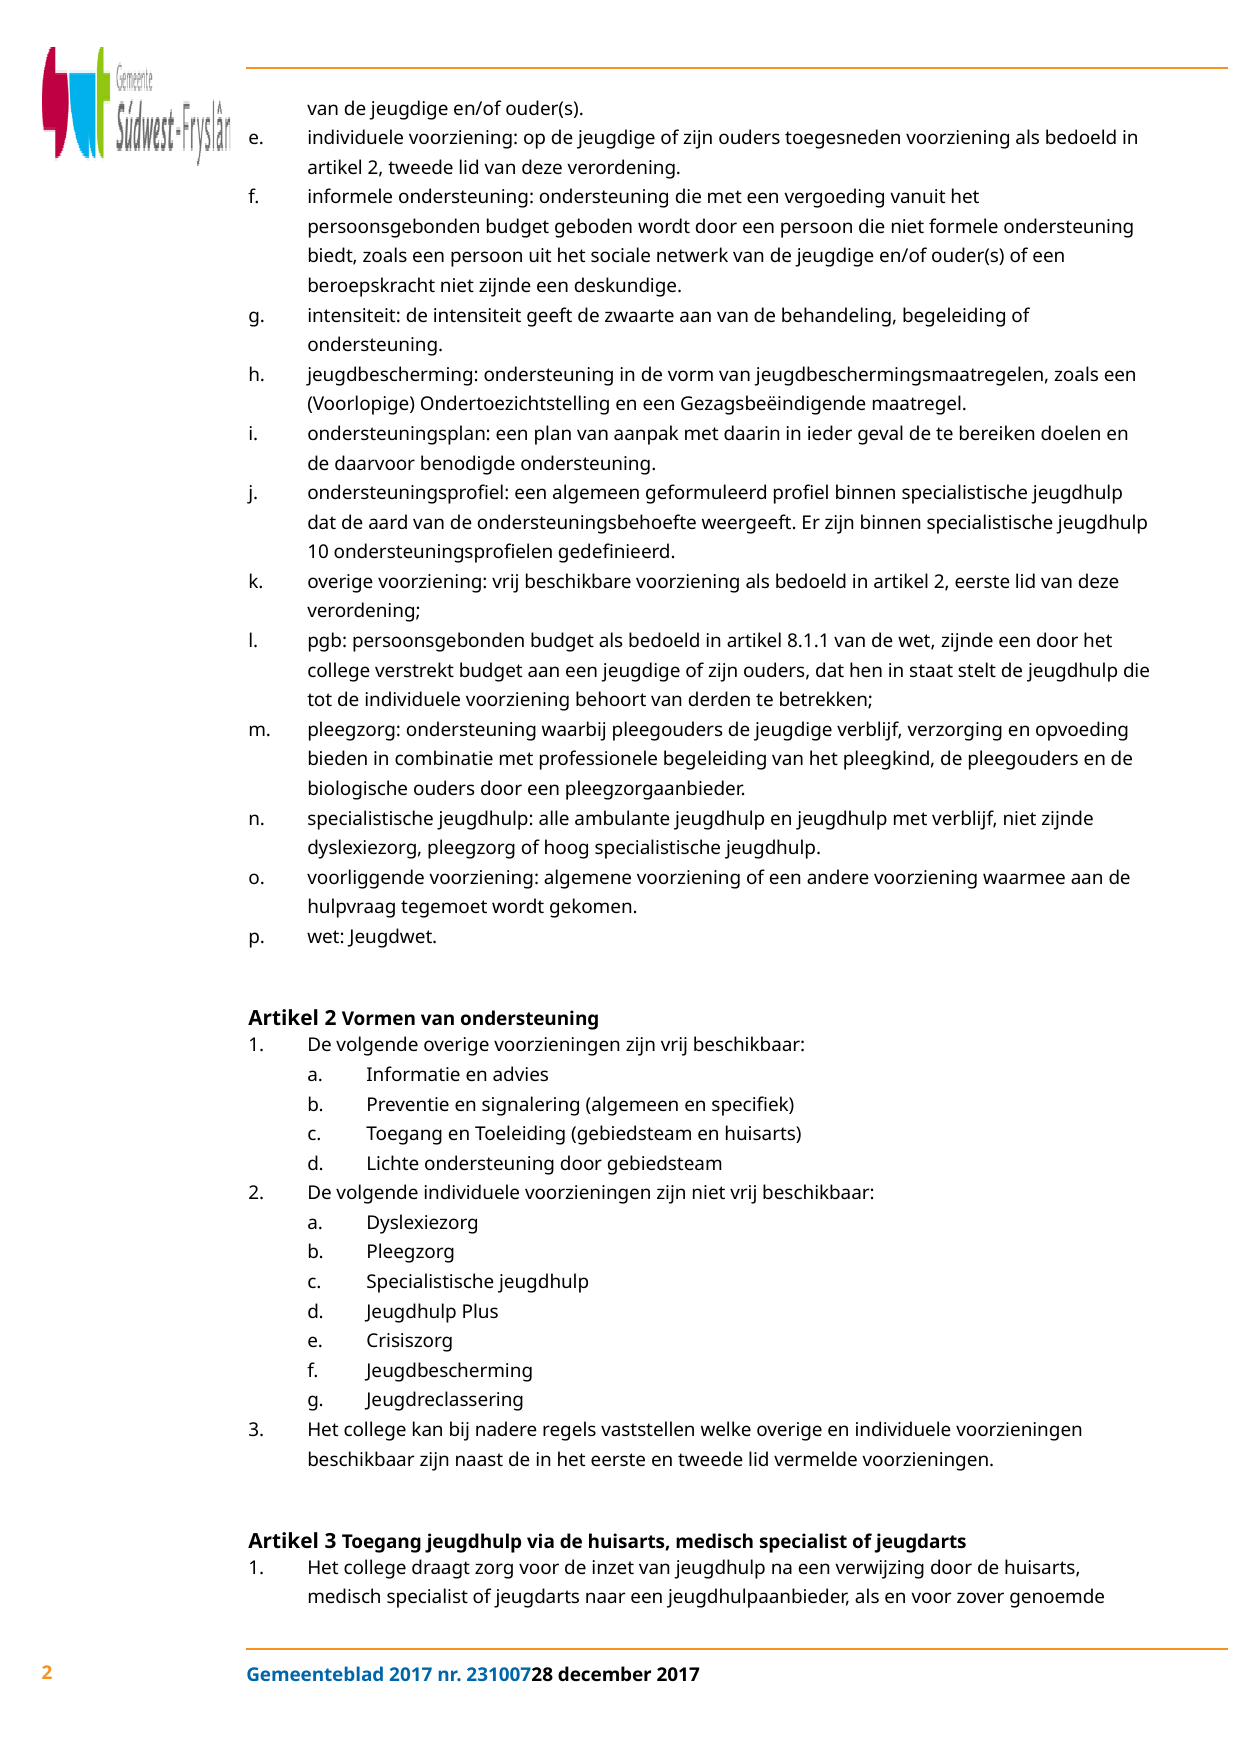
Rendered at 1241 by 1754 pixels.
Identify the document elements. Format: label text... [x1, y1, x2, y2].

text Artikel 2 Vormen van ondersteuning [248, 1003, 1152, 1032]
list Dyslexiezorg [307, 1209, 1152, 1235]
list ondersteuningsprofiel: een algemeen geformuleerd profiel binnen specialistische jeugdhulp dat de aard van de ondersteuningsbehoefte weergeeft. Er zijn binnen specialistische jeugdhulp 10 ondersteuningsprofielen gedefinieerd. [248, 479, 1152, 564]
list intensiteit: de intensiteit geeft de zwaarte aan van de behandeling, begeleiding of ondersteuning. [248, 302, 1152, 357]
list Crisiszorg [307, 1327, 1152, 1353]
list Lichte ondersteuning door gebiedsteam [307, 1150, 1152, 1176]
text Artikel 3 Toegang jeugdhulp via de huisarts, medisch specialist of jeugdarts [248, 1526, 1152, 1554]
list pleegzorg: ondersteuning waarbij pleegouders de jeugdige verblijf, verzorging en opvoeding bieden in combinatie met professionele begeleiding van het pleegkind, de pleegouders en de biologische ouders door een pleegzorgaanbieder. [248, 716, 1152, 801]
list Het college draagt zorg voor de inzet van jeugdhulp na een verwijzing door de huisarts, medisch specialist of jeugdarts naar een jeugdhulpaanbieder, als en voor zover genoemde [248, 1554, 1152, 1609]
list overige voorziening: vrij beschikbare voorziening als bedoeld in artikel 2, eerste lid van deze verordening; [248, 568, 1152, 623]
list Specialistische jeugdhulp [307, 1268, 1152, 1294]
list jeugdbescherming: ondersteuning in de vorm van jeugdbeschermingsmaatregelen, zoals een (Voorlopige) Ondertoezichtstelling en een Gezagsbeëindigende maatregel. [248, 361, 1152, 416]
list specialistische jeugdhulp: alle ambulante jeugdhulp en jeugdhulp met verblijf, niet zijnde dyslexiezorg, pleegzorg of hoog specialistische jeugdhulp. [248, 805, 1152, 860]
list Jeugdhulp Plus [307, 1298, 1152, 1323]
list wet: Jeugdwet. [248, 923, 1152, 949]
list informele ondersteuning: ondersteuning die met een vergoeding vanuit het persoonsgebonden budget geboden wordt door een persoon die niet formele ondersteuning biedt, zoals een persoon uit het sociale netwerk van de jeugdige en/of ouder(s) of een beroepskracht niet zijnde een deskundige. [248, 183, 1152, 298]
list Het college kan bij nadere regels vaststellen welke overige en individuele voorzieningen beschikbaar zijn naast de in het eerste en tweede lid vermelde voorzieningen. [248, 1416, 1152, 1471]
list ondersteuningsplan: een plan van aanpak met daarin in ieder geval de te bereiken doelen en de daarvoor benodigde ondersteuning. [248, 420, 1152, 476]
list De volgende overige voorzieningen zijn vrij beschikbaar: [248, 1032, 1152, 1057]
picture [41, 47, 231, 172]
list Jeugdreclassering [307, 1387, 1152, 1412]
list voorliggende voorziening: algemene voorziening of een andere voorziening waarmee aan de hulpvraag tegemoet wordt gekomen. [248, 864, 1152, 919]
list Informatie en advies [307, 1061, 1152, 1087]
list De volgende individuele voorzieningen zijn niet vrij beschikbaar: [248, 1179, 1152, 1205]
list Preventie en signalering (algemeen en specifiek) [307, 1091, 1152, 1116]
list Pleegzorg [307, 1239, 1152, 1264]
list Jeugdbescherming [307, 1357, 1152, 1383]
list Toegang en Toeleiding (gebiedsteam en huisarts) [307, 1120, 1152, 1146]
list pgb: persoonsgebonden budget als bedoeld in artikel 8.1.1 van de wet, zijnde een door het college verstrekt budget aan een jeugdige of zijn ouders, dat hen in staat stelt de jeugdhulp die tot de individuele voorziening behoort van derden te betrekken; [248, 627, 1152, 712]
list van de jeugdige en/of ouder(s). [248, 95, 1152, 121]
list individuele voorziening: op de jeugdige of zijn ouders toegesneden voorziening als bedoeld in artikel 2, tweede lid van deze verordening. [248, 124, 1152, 180]
